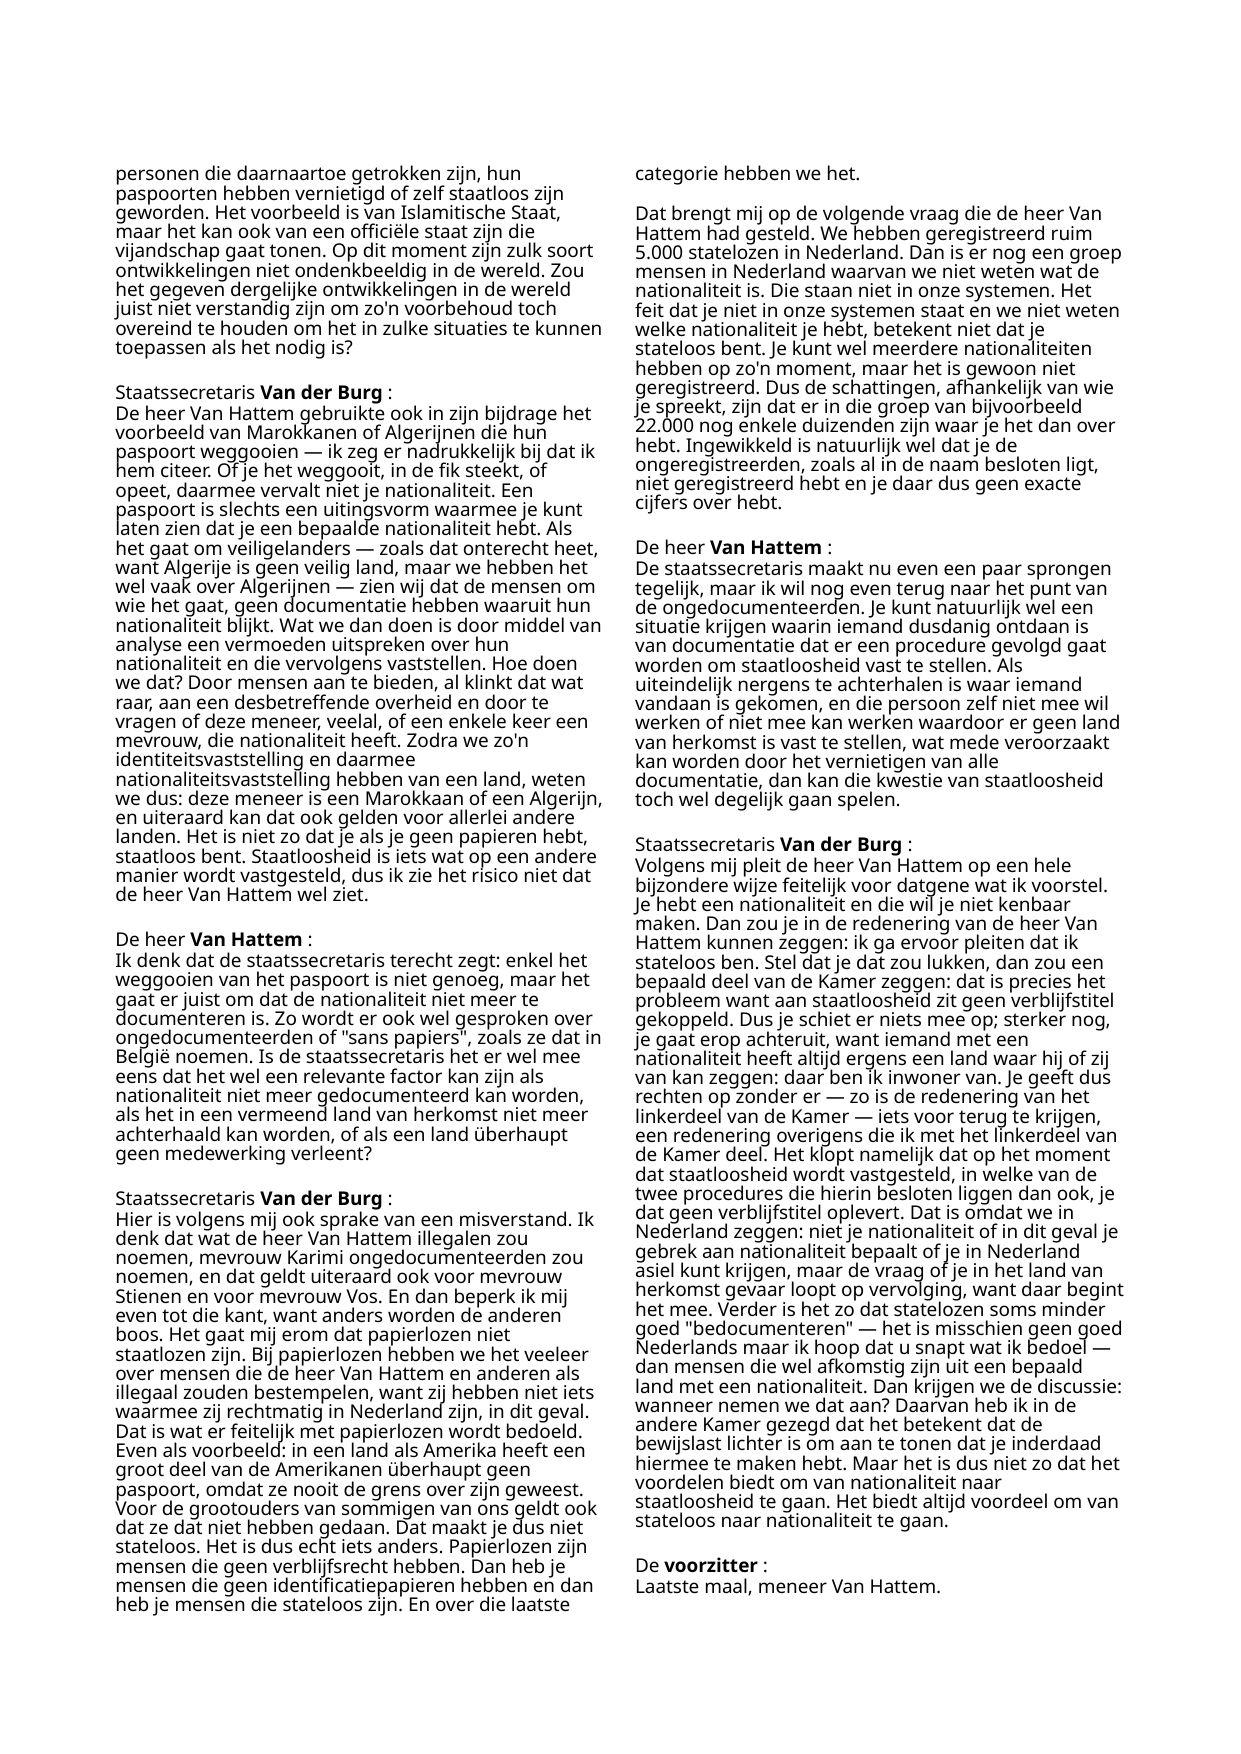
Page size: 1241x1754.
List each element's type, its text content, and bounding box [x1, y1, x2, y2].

text Laatste maal, meneer Van Hattem. [635, 1578, 1125, 1598]
text De voorzitter : [635, 1553, 1125, 1578]
text Staatssecretaris Van der Burg : [115, 1185, 605, 1211]
text categorie hebben we het. [635, 165, 1125, 184]
text Hier is volgens mij ook sprake van een misverstand. Ik denk dat wat de heer Van Hattem illegalen zou noemen, mevrouw Karimi ongedocumenteerden zou noemen, en dat geldt uiteraard ook voor mevrouw Stienen en voor mevrouw Vos. En dan beperk ik mij even tot die kant, want anders worden de anderen boos. Het gaat mij erom dat papierlozen niet staatlozen zijn. Bij papierlozen hebben we het veeleer over mensen die de heer Van Hattem en anderen als illegaal zouden bestempelen, want zij hebben niet iets waarmee zij rechtmatig in Nederland zijn, in dit geval. Dat is wat er feitelijk met papierlozen wordt bedoeld. Even als voorbeeld: in een land als Amerika heeft een groot deel van de Amerikanen überhaupt geen paspoort, omdat ze nooit de grens over zijn geweest. Voor de grootouders van sommigen van ons geldt ook dat ze dat niet hebben gedaan. Dat maakt je dus niet stateloos. Het is dus echt iets anders. Papierlozen zijn mensen die geen verblijfsrecht hebben. Dan heb je mensen die geen identificatiepapieren hebben en dan heb je mensen die stateloos zijn. En over die laatste [115, 1211, 605, 1615]
text Volgens mij pleit de heer Van Hattem op een hele bijzondere wijze feitelijk voor datgene wat ik voorstel. Je hebt een nationaliteit en die wil je niet kenbaar maken. Dan zou je in de redenering van de heer Van Hattem kunnen zeggen: ik ga ervoor pleiten dat ik stateloos ben. Stel dat je dat zou lukken, dan zou een bepaald deel van de Kamer zeggen: dat is precies het probleem want aan staatloosheid zit geen verblijfstitel gekoppeld. Dus je schiet er niets mee op; sterker nog, je gaat erop achteruit, want iemand met een nationaliteit heeft altijd ergens een land waar hij of zij van kan zeggen: daar ben ik inwoner van. Je geeft dus rechten op zonder er — zo is de redenering van het linkerdeel van de Kamer — iets voor terug te krijgen, een redenering overigens die ik met het linkerdeel van de Kamer deel. Het klopt namelijk dat op het moment dat staatloosheid wordt vastgesteld, in welke van de twee procedures die hierin besloten liggen dan ook, je dat geen verblijfstitel oplevert. Dat is omdat we in Nederland zeggen: niet je nationaliteit of in dit geval je gebrek aan nationaliteit bepaalt of je in Nederland asiel kunt krijgen, maar de vraag of je in het land van herkomst gevaar loopt op vervolging, want daar begint het mee. Verder is het zo dat statelozen soms minder goed "bedocumenteren" — het is misschien geen goed Nederlands maar ik hoop dat u snapt wat ik bedoel — dan mensen die wel afkomstig zijn uit een bepaald land met een nationaliteit. Dan krijgen we de discussie: wanneer nemen we dat aan? Daarvan heb ik in de andere Kamer gezegd dat het betekent dat de bewijslast lichter is om aan te tonen dat je inderdaad hiermee te maken hebt. Maar het is dus niet zo dat het voordelen biedt om van nationaliteit naar staatloosheid te gaan. Het biedt altijd voordeel om van stateloos naar nationaliteit te gaan. [635, 857, 1125, 1532]
text Dat brengt mij op de volgende vraag die de heer Van Hattem had gesteld. We hebben geregistreerd ruim 5.000 statelozen in Nederland. Dan is er nog een groep mensen in Nederland waarvan we niet weten wat de nationaliteit is. Die staan niet in onze systemen. Het feit dat je niet in onze systemen staat en we niet weten welke nationaliteit je hebt, betekent niet dat je stateloos bent. Je kunt wel meerdere nationaliteiten hebben op zo'n moment, maar het is gewoon niet geregistreerd. Dus de schattingen, afhankelijk van wie je spreekt, zijn dat er in die groep van bijvoorbeeld 22.000 nog enkele duizenden zijn waar je het dan over hebt. Ingewikkeld is natuurlijk wel dat je de ongeregistreerden, zoals al in de naam besloten ligt, niet geregistreerd hebt en je daar dus geen exacte cijfers over hebt. [635, 205, 1125, 514]
text De heer Van Hattem : [635, 534, 1125, 560]
text De heer Van Hattem : [115, 926, 605, 952]
text personen die daarnaartoe getrokken zijn, hun paspoorten hebben vernietigd of zelf staatloos zijn geworden. Het voorbeeld is van Islamitische Staat, maar het kan ook van een officiële staat zijn die vijandschap gaat tonen. Op dit moment zijn zulk soort ontwikkelingen niet ondenkbeeldig in de wereld. Zou het gegeven dergelijke ontwikkelingen in de wereld juist niet verstandig zijn om zo'n voorbehoud toch overeind te houden om het in zulke situaties te kunnen toepassen als het nodig is? [115, 165, 605, 358]
text Staatssecretaris Van der Burg : [115, 379, 605, 404]
text Ik denk dat de staatssecretaris terecht zegt: enkel het weggooien van het paspoort is niet genoeg, maar het gaat er juist om dat de nationaliteit niet meer te documenteren is. Zo wordt er ook wel gesproken over ongedocumenteerden of "sans papiers", zoals ze dat in België noemen. Is de staatssecretaris het er wel mee eens dat het wel een relevante factor kan zijn als nationaliteit niet meer gedocumenteerd kan worden, als het in een vermeend land van herkomst niet meer achterhaald kan worden, of als een land überhaupt geen medewerking verleent? [115, 952, 605, 1164]
text De heer Van Hattem gebruikte ook in zijn bijdrage het voorbeeld van Marokkanen of Algerijnen die hun paspoort weggooien — ik zeg er nadrukkelijk bij dat ik hem citeer. Of je het weggooit, in de fik steekt, of opeet, daarmee vervalt niet je nationaliteit. Een paspoort is slechts een uitingsvorm waarmee je kunt laten zien dat je een bepaalde nationaliteit hebt. Als het gaat om veiligelanders — zoals dat onterecht heet, want Algerije is geen veilig land, maar we hebben het wel vaak over Algerijnen — zien wij dat de mensen om wie het gaat, geen documentatie hebben waaruit hun nationaliteit blijkt. Wat we dan doen is door middel van analyse een vermoeden uitspreken over hun nationaliteit en die vervolgens vaststellen. Hoe doen we dat? Door mensen aan te bieden, al klinkt dat wat raar, aan een desbetreffende overheid en door te vragen of deze meneer, veelal, of een enkele keer een mevrouw, die nationaliteit heeft. Zodra we zo'n identiteitsvaststelling en daarmee nationaliteitsvaststelling hebben van een land, weten we dus: deze meneer is een Marokkaan of een Algerijn, en uiteraard kan dat ook gelden voor allerlei andere landen. Het is niet zo dat je als je geen papieren hebt, staatloos bent. Staatloosheid is iets wat op een andere manier wordt vastgesteld, dus ik zie het risico niet dat de heer Van Hattem wel ziet. [115, 404, 605, 906]
text De staatssecretaris maakt nu even een paar sprongen tegelijk, maar ik wil nog even terug naar het punt van de ongedocumenteerden. Je kunt natuurlijk wel een situatie krijgen waarin iemand dusdanig ontdaan is van documentatie dat er een procedure gevolgd gaat worden om staatloosheid vast te stellen. Als uiteindelijk nergens te achterhalen is waar iemand vandaan is gekomen, en die persoon zelf niet mee wil werken of niet mee kan werken waardoor er geen land van herkomst is vast te stellen, wat mede veroorzaakt kan worden door het vernietigen van alle documentatie, dan kan die kwestie van staatloosheid toch wel degelijk gaan spelen. [635, 560, 1125, 811]
text Staatssecretaris Van der Burg : [635, 832, 1125, 857]
